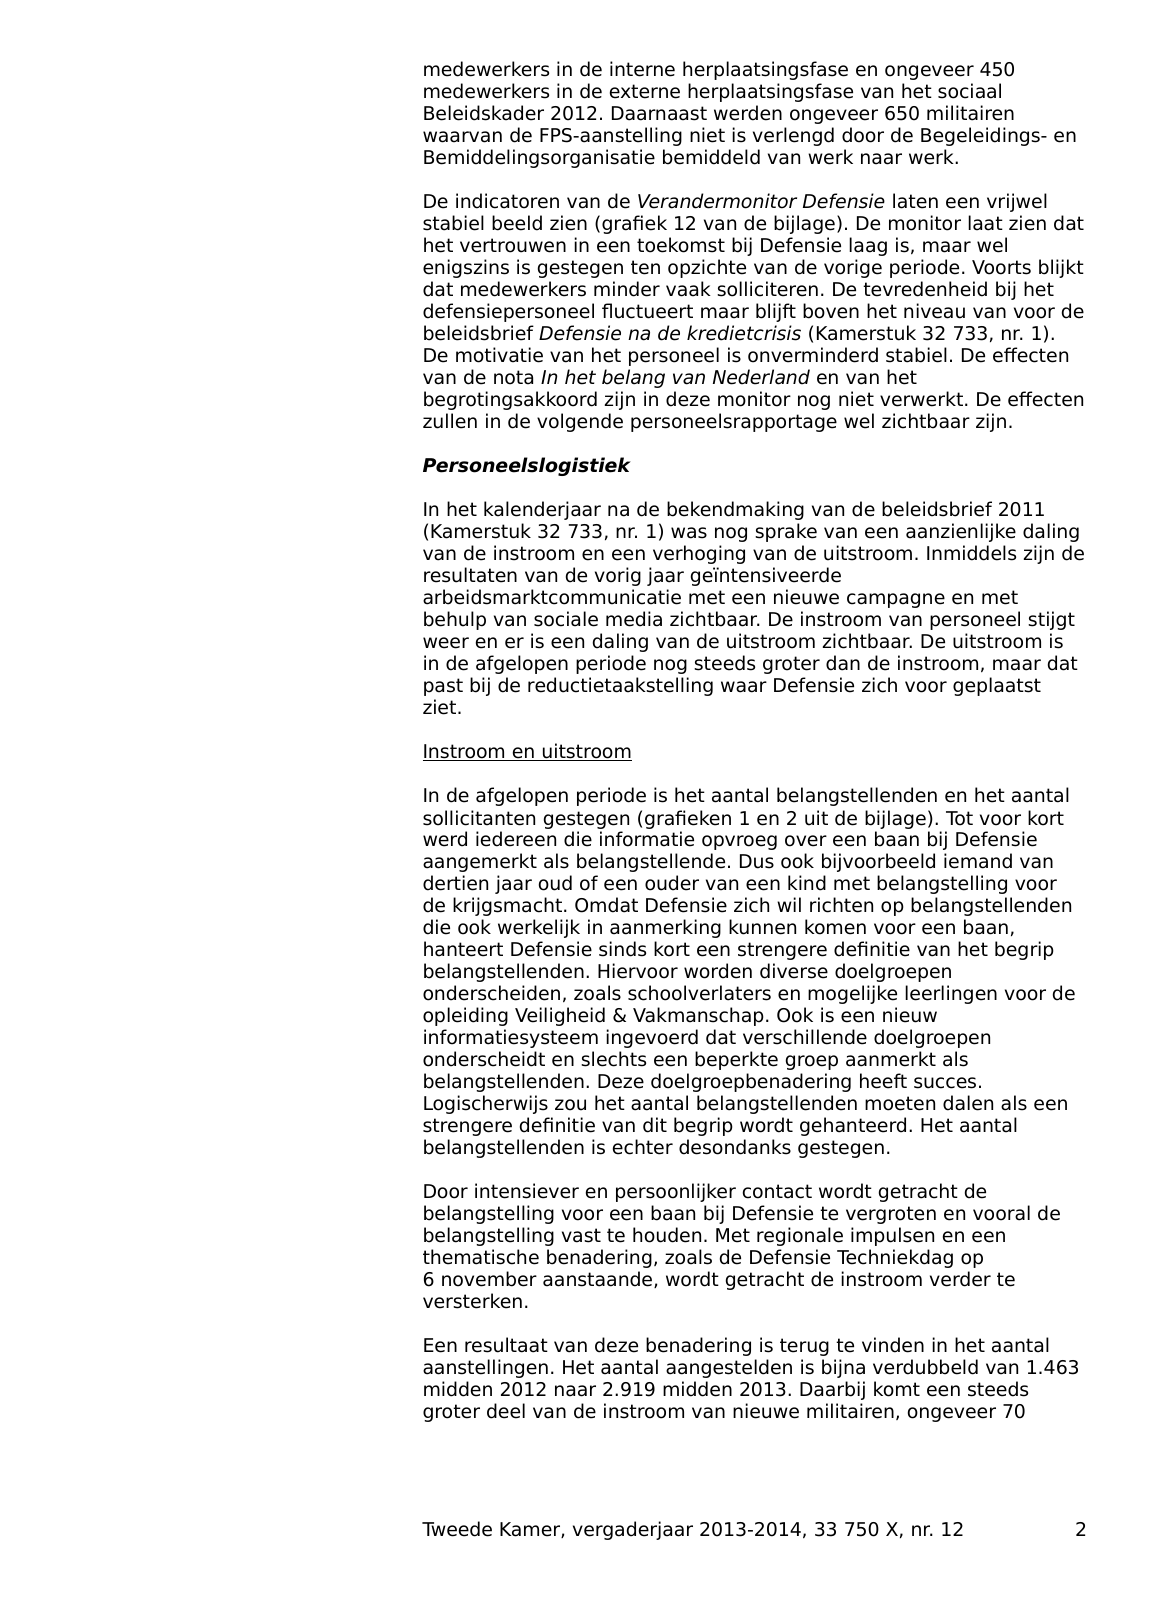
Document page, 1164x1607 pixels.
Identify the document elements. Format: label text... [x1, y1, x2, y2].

text De indicatoren van de Verandermonitor Defensie laten een vrijwel stabiel beeld zien (grafiek 12 van de bijlage). De monitor laat zien dat het vertrouwen in een toekomst bij Defensie laag is, maar wel enigszins is gestegen ten opzichte van de vorige periode. Voorts blijkt dat medewerkers minder vaak solliciteren. De tevredenheid bij het defensiepersoneel fluctueert maar blijft boven het niveau van voor de beleidsbrief Defensie na de kredietcrisis (Kamerstuk 32 733, nr. 1). De motivatie van het personeel is onverminderd stabiel. De effecten van de nota In het belang van Nederland en van het begrotingsakkoord zijn in deze monitor nog niet verwerkt. De effecten zullen in de volgende personeelsrapportage wel zichtbaar zijn. [422, 191, 1087, 433]
text Door intensiever en persoonlijker contact wordt getracht de belangstelling voor een baan bij Defensie te vergroten en vooral de belangstelling vast te houden. Met regionale impulsen en een thematische benadering, zoals de Defensie Techniekdag op 6 november aanstaande, wordt getracht de instroom verder te versterken. [422, 1181, 1087, 1313]
text In het kalenderjaar na de bekendmaking van de beleidsbrief 2011 (Kamerstuk 32 733, nr. 1) was nog sprake van een aanzienlijke daling van de instroom en een verhoging van de uitstroom. Inmiddels zijn de resultaten van de vorig jaar geïntensiveerde arbeidsmarktcommunicatie met een nieuwe campagne en met behulp van sociale media zichtbaar. De instroom van personeel stijgt weer en er is een daling van de uitstroom zichtbaar. De uitstroom is in de afgelopen periode nog steeds groter dan de instroom, maar dat past bij de reductietaakstelling waar Defensie zich voor geplaatst ziet. [422, 499, 1087, 719]
text Een resultaat van deze benadering is terug te vinden in het aantal aanstellingen. Het aantal aangestelden is bijna verdubbeld van 1.463 midden 2012 naar 2.919 midden 2013. Daarbij komt een steeds groter deel van de instroom van nieuwe militairen, ongeveer 70 [422, 1335, 1087, 1423]
text In de afgelopen periode is het aantal belangstellenden en het aantal sollicitanten gestegen (grafieken 1 en 2 uit de bijlage). Tot voor kort werd iedereen die informatie opvroeg over een baan bij Defensie aangemerkt als belangstellende. Dus ook bijvoorbeeld iemand van dertien jaar oud of een ouder van een kind met belangstelling voor de krijgsmacht. Omdat Defensie zich wil richten op belangstellenden die ook werkelijk in aanmerking kunnen komen voor een baan, hanteert Defensie sinds kort een strengere definitie van het begrip belangstellenden. Hiervoor worden diverse doelgroepen onderscheiden, zoals schoolverlaters en mogelijke leerlingen voor de opleiding Veiligheid & Vakmanschap. Ook is een nieuw informatiesysteem ingevoerd dat verschillende doelgroepen onderscheidt en slechts een beperkte groep aanmerkt als belangstellenden. Deze doelgroepbenadering heeft succes. Logischerwijs zou het aantal belangstellenden moeten dalen als een strengere definitie van dit begrip wordt gehanteerd. Het aantal belangstellenden is echter desondanks gestegen. [422, 785, 1087, 1159]
text medewerkers in de interne herplaatsingsfase en ongeveer 450 medewerkers in de externe herplaatsingsfase van het sociaal Beleidskader 2012. Daarnaast werden ongeveer 650 militairen waarvan de FPS-aanstelling niet is verlengd door de Begeleidings- en Bemiddelingsorganisatie bemiddeld van werk naar werk. [422, 59, 1087, 169]
subtitle Instroom en uitstroom [422, 741, 1087, 763]
subtitle Personeelslogistiek [422, 455, 1087, 477]
